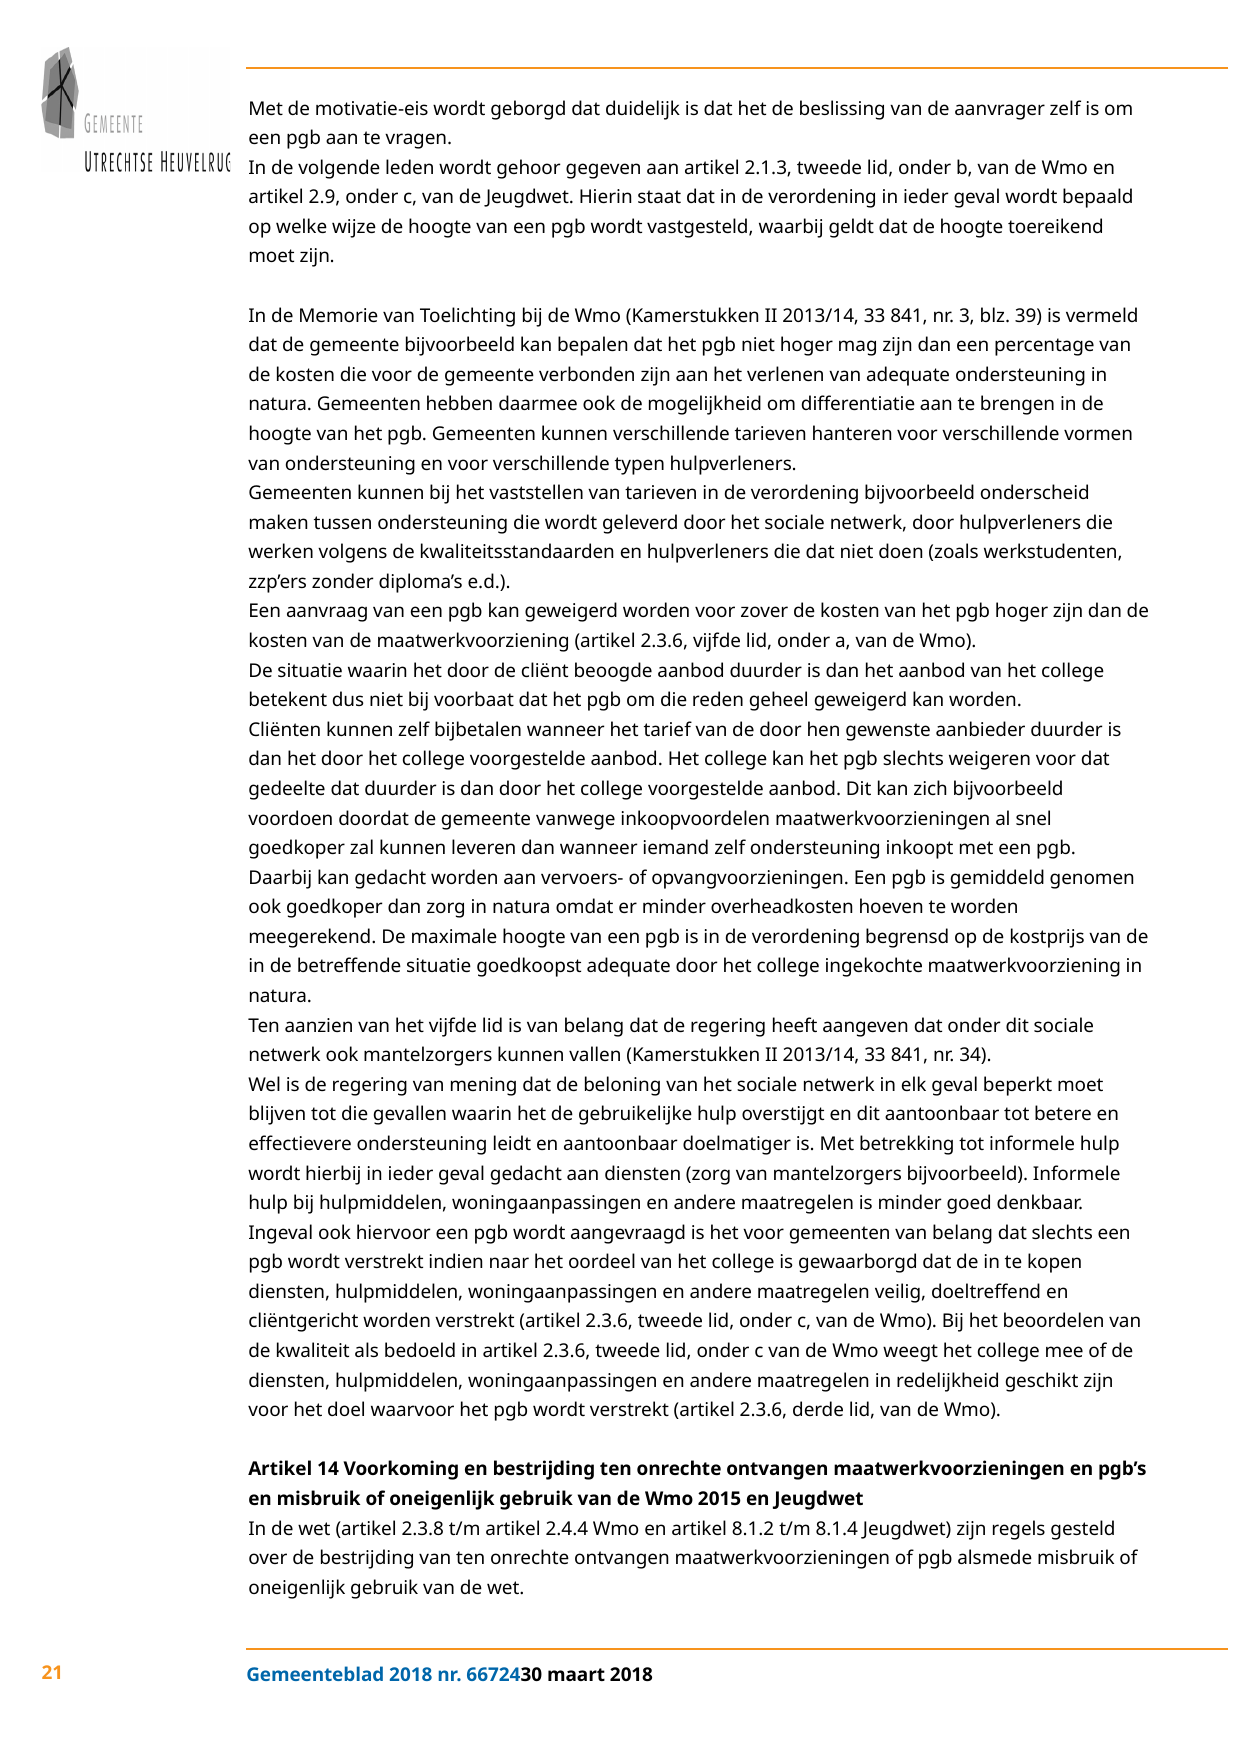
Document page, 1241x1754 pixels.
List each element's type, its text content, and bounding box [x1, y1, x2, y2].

text Cliënten kunnen zelf bijbetalen wanneer het tarief van de door hen gewenste aanbieder duurder is dan het door het college voorgestelde aanbod. Het college kan het pgb slechts weigeren voor dat gedeelte dat duurder is dan door het college voorgestelde aanbod. Dit kan zich bijvoorbeeld voordoen doordat de gemeente vanwege inkoopvoordelen maatwerkvoorzieningen al snel goedkoper zal kunnen leveren dan wanneer iemand zelf ondersteuning inkoopt met een pgb. [248, 716, 1152, 860]
text Een aanvraag van een pgb kan geweigerd worden voor zover de kosten van het pgb hoger zijn dan de kosten van de maatwerkvoorziening (artikel 2.3.6, vijfde lid, onder a, van de Wmo). [248, 598, 1152, 653]
text Ten aanzien van het vijfde lid is van belang dat de regering heeft aangeven dat onder dit sociale netwerk ook mantelzorgers kunnen vallen (Kamerstukken II 2013/14, 33 841, nr. 34). [248, 1012, 1152, 1067]
text Wel is de regering van mening dat de beloning van het sociale netwerk in elk geval beperkt moet blijven tot die gevallen waarin het de gebruikelijke hulp overstijgt en dit aantoonbaar tot betere en effectievere ondersteuning leidt en aantoonbaar doelmatiger is. Met betrekking tot informele hulp wordt hierbij in ieder geval gedacht aan diensten (zorg van mantelzorgers bijvoorbeeld). Informele hulp bij hulpmiddelen, woningaanpassingen en andere maatregelen is minder goed denkbaar. Ingeval ook hiervoor een pgb wordt aangevraagd is het voor gemeenten van belang dat slechts een pgb wordt verstrekt indien naar het oordeel van het college is gewaarborgd dat de in te kopen diensten, hulpmiddelen, woningaanpassingen en andere maatregelen veilig, doeltreffend en cliëntgericht worden verstrekt (artikel 2.3.6, tweede lid, onder c, van de Wmo). Bij het beoordelen van de kwaliteit als bedoeld in artikel 2.3.6, tweede lid, onder c van de Wmo weegt het college mee of de diensten, hulpmiddelen, woningaanpassingen en andere maatregelen in redelijkheid geschikt zijn voor het doel waarvoor het pgb wordt verstrekt (artikel 2.3.6, derde lid, van de Wmo). [248, 1071, 1152, 1422]
text Gemeenten kunnen bij het vaststellen van tarieven in de verordening bijvoorbeeld onderscheid maken tussen ondersteuning die wordt geleverd door het sociale netwerk, door hulpverleners die werken volgens de kwaliteitsstandaarden en hulpverleners die dat niet doen (zoals werkstudenten, zzp’ers zonder diploma’s e.d.). [248, 479, 1152, 594]
text De situatie waarin het door de cliënt beoogde aanbod duurder is dan het aanbod van het college betekent dus niet bij voorbaat dat het pgb om die reden geheel geweigerd kan worden. [248, 657, 1152, 712]
text In de volgende leden wordt gehoor gegeven aan artikel 2.1.3, tweede lid, onder b, van de Wmo en artikel 2.9, onder c, van de Jeugdwet. Hierin staat dat in de verordening in ieder geval wordt bepaald op welke wijze de hoogte van een pgb wordt vastgesteld, waarbij geldt dat de hoogte toereikend moet zijn. [248, 154, 1152, 268]
picture [41, 47, 231, 172]
text In de Memorie van Toelichting bij de Wmo (Kamerstukken II 2013/14, 33 841, nr. 3, blz. 39) is vermeld dat de gemeente bijvoorbeeld kan bepalen dat het pgb niet hoger mag zijn dan een percentage van de kosten die voor de gemeente verbonden zijn aan het verlenen van adequate ondersteuning in natura. Gemeenten hebben daarmee ook de mogelijkheid om differentiatie aan te brengen in de hoogte van het pgb. Gemeenten kunnen verschillende tarieven hanteren voor verschillende vormen van ondersteuning en voor verschillende typen hulpverleners. [248, 302, 1152, 476]
text Met de motivatie-eis wordt geborgd dat duidelijk is dat het de beslissing van de aanvrager zelf is om een pgb aan te vragen. [248, 95, 1152, 150]
text In de wet (artikel 2.3.8 t/m artikel 2.4.4 Wmo en artikel 8.1.2 t/m 8.1.4 Jeugdwet) zijn regels gesteld over de bestrijding van ten onrechte ontvangen maatwerkvoorzieningen of pgb alsmede misbruik of oneigenlijk gebruik van de wet. [248, 1515, 1152, 1600]
text Artikel 14 Voorkoming en bestrijding ten onrechte ontvangen maatwerkvoorzieningen en pgb’s en misbruik of oneigenlijk gebruik van de Wmo 2015 en Jeugdwet [248, 1456, 1152, 1511]
text Daarbij kan gedacht worden aan vervoers- of opvangvoorzieningen. Een pgb is gemiddeld genomen ook goedkoper dan zorg in natura omdat er minder overheadkosten hoeven te worden meegerekend. De maximale hoogte van een pgb is in de verordening begrensd op de kostprijs van de in de betreffende situatie goedkoopst adequate door het college ingekochte maatwerkvoorziening in natura. [248, 864, 1152, 1008]
